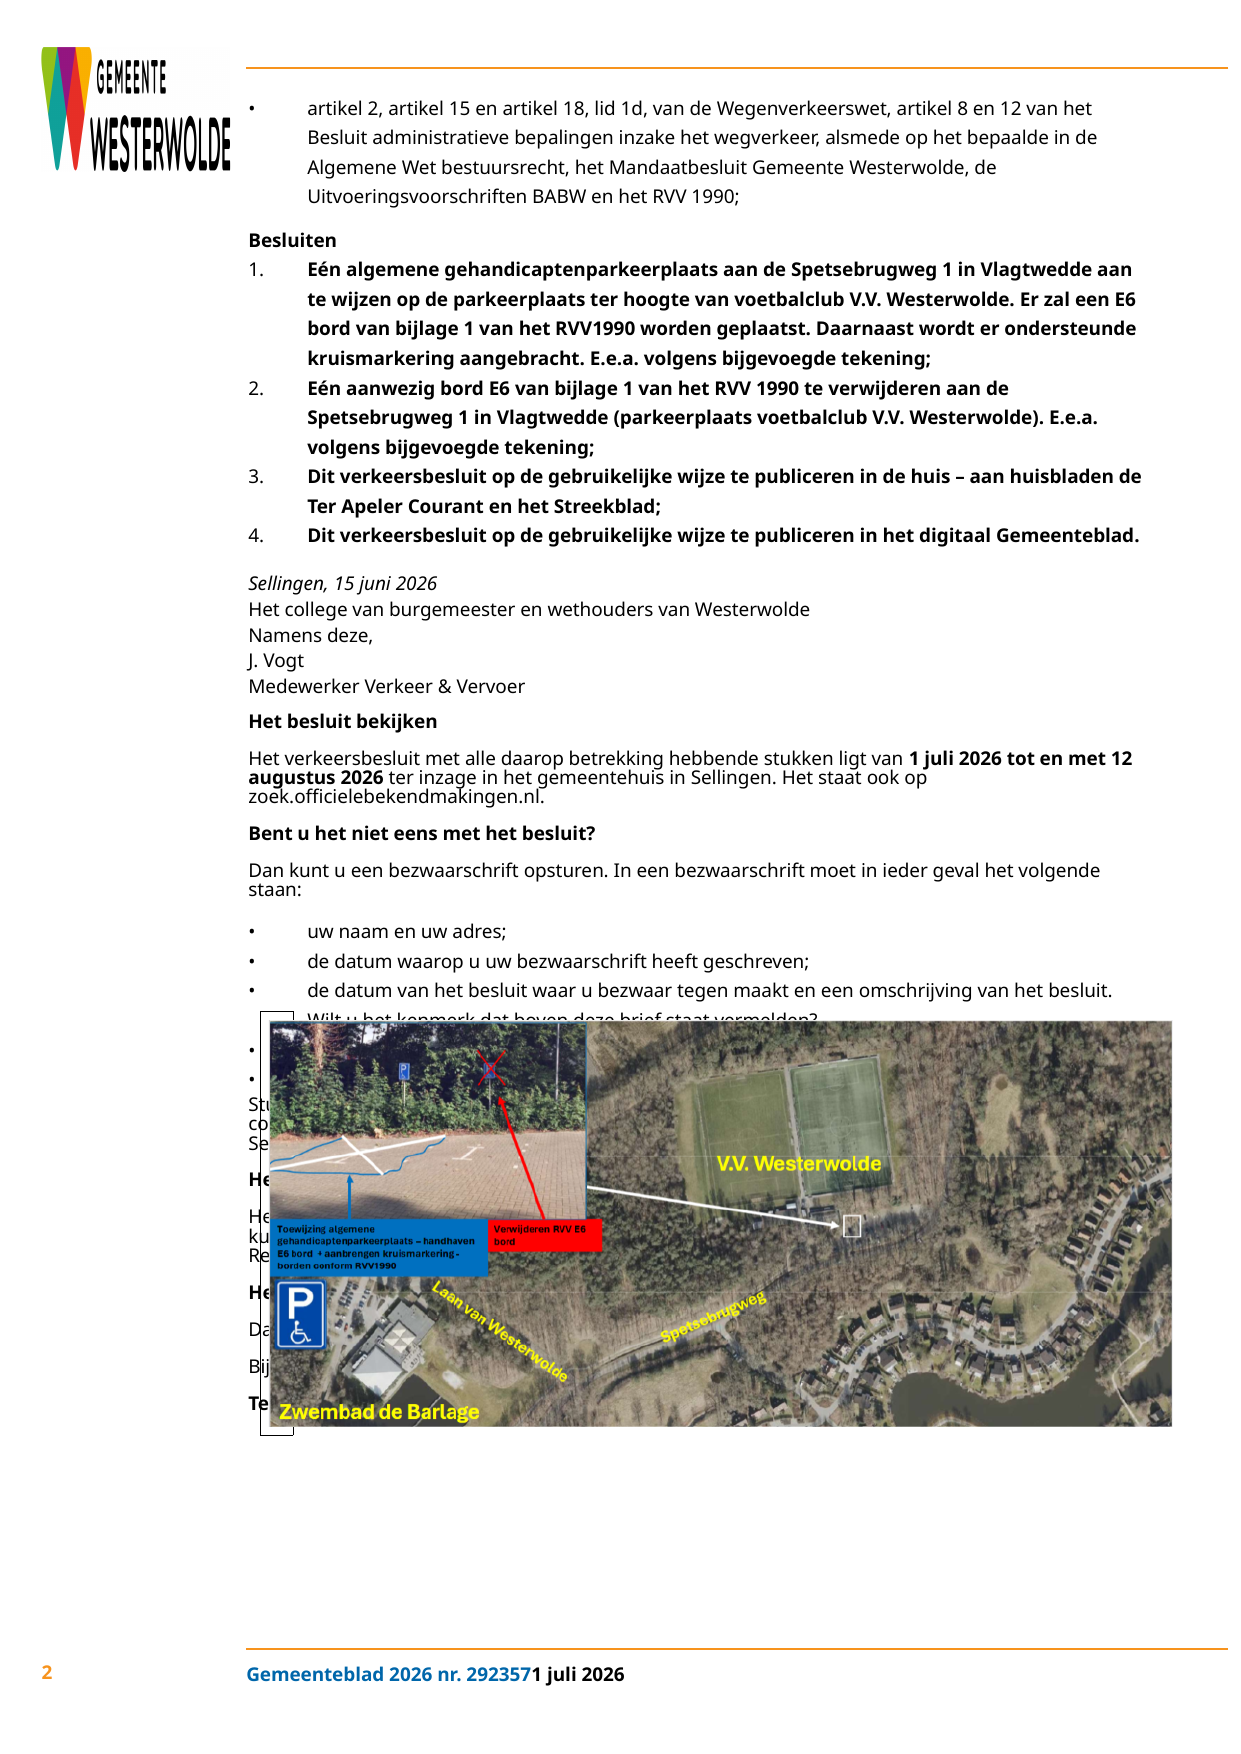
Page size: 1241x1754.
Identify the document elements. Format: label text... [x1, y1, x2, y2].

text Het besluit bekijken [248, 713, 1152, 732]
list de datum waarop u uw bezwaarschrift heeft geschreven; [248, 948, 1152, 974]
text Bent u het niet eens met het besluit? [248, 825, 1152, 844]
list artikel 2, artikel 15 en artikel 18, lid 1d, van de Wegenverkeerswet, artikel 8 en 12 van het Besluit administratieve bepalingen inzake het wegverkeer, alsmede op het bepaalde in de Algemene Wet bestuursrecht, het Mandaatbesluit Gemeente Westerwolde, de Uitvoeringsvoorschriften BABW en het RVV 1990; [248, 95, 1152, 209]
text Besluiten [248, 227, 1152, 252]
text Het verkeersbesluit met alle daarop betrekking hebbende stukken ligt van 1 juli 2026 tot en met 12 augustus 2026 ter inzage in het gemeentehuis in Sellingen. Het staat ook op zoek.officielebekendmakingen.nl. [248, 750, 1152, 807]
text Sellingen, 15 juni 2026 [248, 570, 1152, 596]
text Namens deze, [248, 622, 1152, 648]
list Dit verkeersbesluit op de gebruikelijke wijze te publiceren in de huis – aan huisbladen de Ter Apeler Courant en het Streekblad; [248, 463, 1152, 519]
text Medewerker Verkeer & Vervoer [248, 673, 1152, 699]
text Dan kunt u een bezwaarschrift opsturen. In een bezwaarschrift moet in ieder geval het volgende staan: [248, 862, 1152, 901]
picture [41, 47, 231, 172]
text J. Vogt [248, 648, 1152, 673]
list Eén aanwezig bord E6 van bijlage 1 van het RVV 1990 te verwijderen aan de Spetsebrugweg 1 in Vlagtwedde (parkeerplaats voetbalclub V.V. Westerwolde). E.e.a. volgens bijgevoegde tekening; [248, 375, 1152, 459]
list Eén algemene gehandicaptenparkeerplaats aan de Spetsebrugweg 1 in Vlagtwedde aan te wijzen op de parkeerplaats ter hoogte van voetbalclub V.V. Westerwolde. Er zal een E6 bord van bijlage 1 van het RVV1990 worden geplaatst. Daarnaast wordt er ondersteunde kruismarkering aangebracht. E.e.a. volgens bijgevoegde tekening; [248, 256, 1152, 371]
picture [268, 1020, 1173, 1427]
list uw naam en uw adres; [248, 918, 1152, 944]
list de datum van het besluit waar u bezwaar tegen maakt en een omschrijving van het besluit. Wilt u het kenmerk dat boven deze brief staat vermelden? [248, 978, 1152, 1033]
list Dit verkeersbesluit op de gebruikelijke wijze te publiceren in het digitaal Gemeenteblad. [248, 523, 1152, 548]
text Het college van burgemeester en wethouders van Westerwolde [248, 596, 1152, 622]
